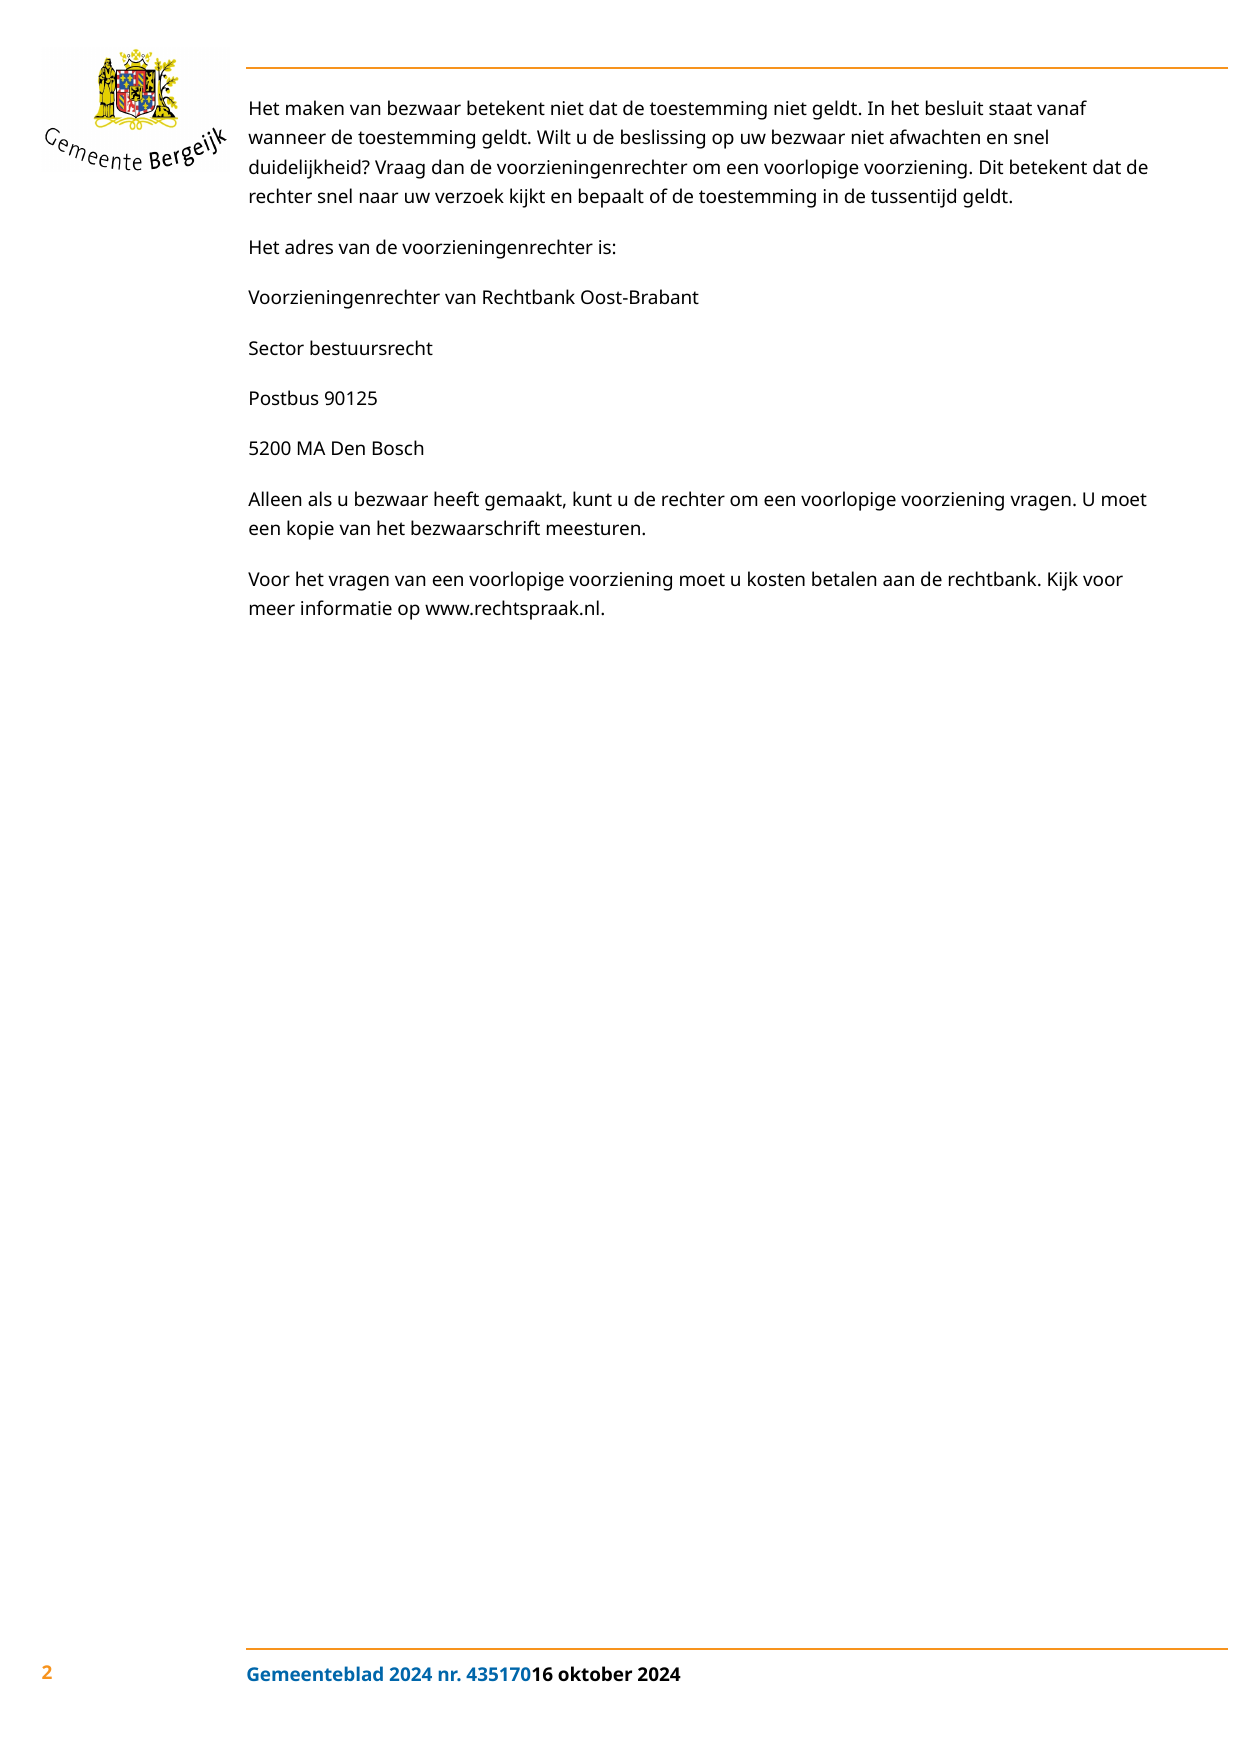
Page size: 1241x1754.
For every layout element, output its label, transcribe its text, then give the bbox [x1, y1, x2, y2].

text Sector bestuursrecht [248, 335, 1152, 361]
picture [41, 47, 231, 172]
text 5200 MA Den Bosch [248, 436, 1152, 461]
text Het maken van bezwaar betekent niet dat de toestemming niet geldt. In het besluit staat vanaf wanneer de toestemming geldt. Wilt u de beslissing op uw bezwaar niet afwachten en snel duidelijkheid? Vraag dan de voorzieningenrechter om een voorlopige voorziening. Dit betekent dat de rechter snel naar uw verzoek kijkt en bepaalt of de toestemming in de tussentijd geldt. [248, 95, 1152, 209]
text Voorzieningenrechter van Rechtbank Oost-Brabant [248, 284, 1152, 310]
text Voor het vragen van een voorlopige voorziening moet u kosten betalen aan de rechtbank. Kijk voor meer informatie op www.rechtspraak.nl. [248, 566, 1152, 621]
text Postbus 90125 [248, 385, 1152, 411]
text Het adres van de voorzieningenrechter is: [248, 234, 1152, 260]
text Alleen als u bezwaar heeft gemaakt, kunt u de rechter om een voorlopige voorziening vragen. U moet een kopie van het bezwaarschrift meesturen. [248, 486, 1152, 541]
